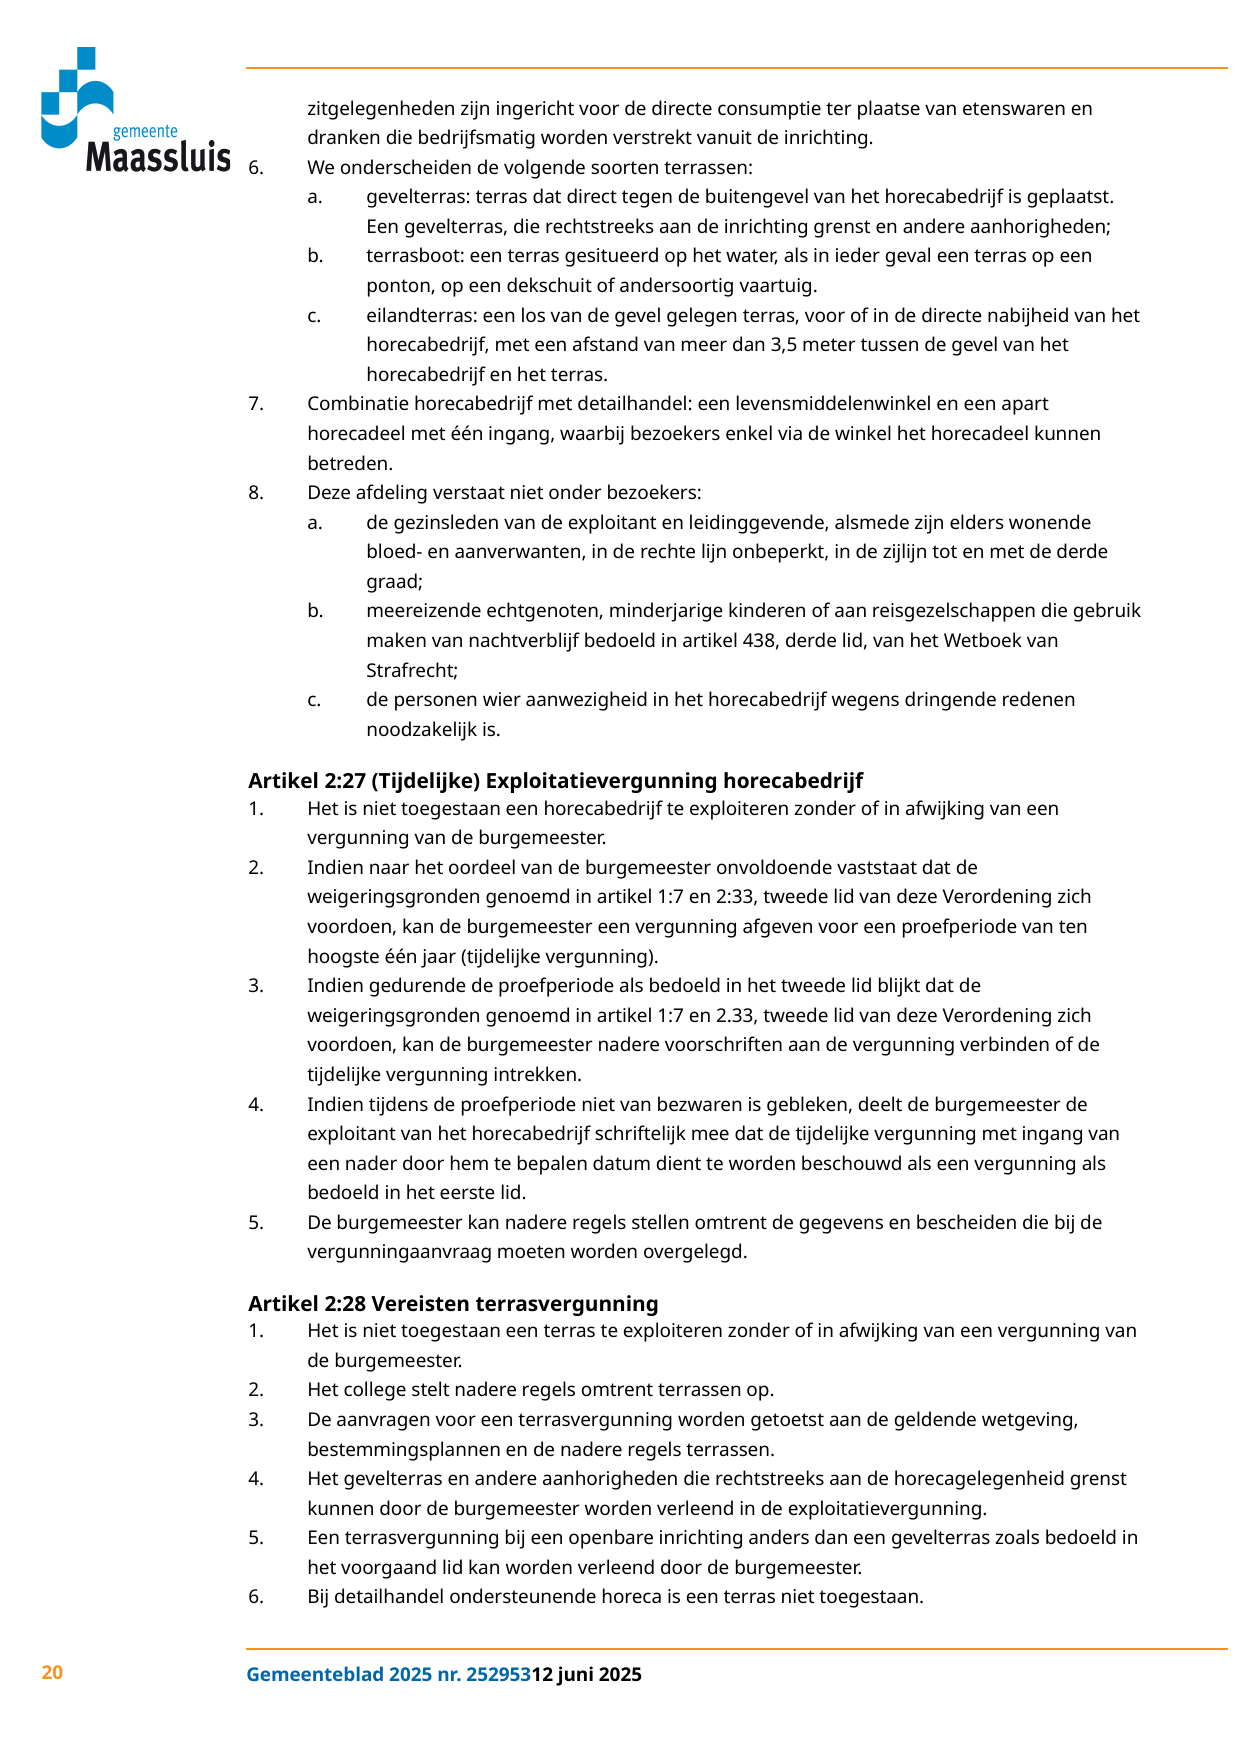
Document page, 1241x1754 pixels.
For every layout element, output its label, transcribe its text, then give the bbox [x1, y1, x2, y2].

picture [41, 47, 231, 172]
list zitgelegenheden zijn ingericht voor de directe consumptie ter plaatse van etenswaren en dranken die bedrijfsmatig worden verstrekt vanuit de inrichting. [248, 95, 1152, 150]
list de gezinsleden van de exploitant en leidinggevende, alsmede zijn elders wonende bloed- en aanverwanten, in de rechte lijn onbeperkt, in de zijlijn tot en met de derde graad; [307, 509, 1152, 594]
list Indien naar het oordeel van de burgemeester onvoldoende vaststaat dat de weigeringsgronden genoemd in artikel 1:7 en 2:33, tweede lid van deze Verordening zich voordoen, kan de burgemeester een vergunning afgeven voor een proefperiode van ten hoogste één jaar (tijdelijke vergunning). [248, 854, 1152, 968]
list terrasboot: een terras gesitueerd op het water, als in ieder geval een terras op een ponton, op een dekschuit of andersoortig vaartuig. [307, 243, 1152, 298]
list Het gevelterras en andere aanhorigheden die rechtstreeks aan de horecagelegenheid grenst kunnen door de burgemeester worden verleend in de exploitatievergunning. [248, 1465, 1152, 1521]
picture [41, 47, 77, 92]
list Indien tijdens de proefperiode niet van bezwaren is gebleken, deelt de burgemeester de exploitant van het horecabedrijf schriftelijk mee dat de tijdelijke vergunning met ingang van een nader door hem te bepalen datum dient te worden beschouwd als een vergunning als bedoeld in het eerste lid. [248, 1091, 1152, 1205]
text Artikel 2:27 (Tijdelijke) Exploitatievergunning horecabedrijf [248, 766, 1152, 795]
list Indien gedurende de proefperiode als bedoeld in het tweede lid blijkt dat de weigeringsgronden genoemd in artikel 1:7 en 2.33, tweede lid van deze Verordening zich voordoen, kan de burgemeester nadere voorschriften aan de vergunning verbinden of de tijdelijke vergunning intrekken. [248, 972, 1152, 1087]
list Een terrasvergunning bij een openbare inrichting anders dan een gevelterras zoals bedoeld in het voorgaand lid kan worden verleend door de burgemeester. [248, 1524, 1152, 1580]
list Bij detailhandel ondersteunende horeca is een terras niet toegestaan. [248, 1584, 1152, 1609]
list De burgemeester kan nadere regels stellen omtrent de gegevens en bescheiden die bij de vergunningaanvraag moeten worden overgelegd. [248, 1209, 1152, 1264]
text Artikel 2:28 Vereisten terrasvergunning [248, 1289, 1152, 1317]
list De aanvragen voor een terrasvergunning worden getoetst aan de geldende wetgeving, bestemmingsplannen en de nadere regels terrassen. [248, 1406, 1152, 1462]
list eilandterras: een los van de gevel gelegen terras, voor of in de directe nabijheid van het horecabedrijf, met een afstand van meer dan 3,5 meter tussen de gevel van het horecabedrijf en het terras. [307, 302, 1152, 387]
list Het is niet toegestaan een terras te exploiteren zonder of in afwijking van een vergunning van de burgemeester. [248, 1317, 1152, 1373]
list We onderscheiden de volgende soorten terrassen: [248, 154, 1152, 180]
list Deze afdeling verstaat niet onder bezoekers: [248, 479, 1152, 505]
list meereizende echtgenoten, minderjarige kinderen of aan reisgezelschappen die gebruik maken van nachtverblijf bedoeld in artikel 438, derde lid, van het Wetboek van Strafrecht; [307, 598, 1152, 683]
list Combinatie horecabedrijf met detailhandel: een levensmiddelenwinkel en een apart horecadeel met één ingang, waarbij bezoekers enkel via de winkel het horecadeel kunnen betreden. [248, 391, 1152, 476]
list Het is niet toegestaan een horecabedrijf te exploiteren zonder of in afwijking van een vergunning van de burgemeester. [248, 795, 1152, 850]
list Het college stelt nadere regels omtrent terrassen op. [248, 1377, 1152, 1402]
list de personen wier aanwezigheid in het horecabedrijf wegens dringende redenen noodzakelijk is. [307, 686, 1152, 742]
list gevelterras: terras dat direct tegen de buitengevel van het horecabedrijf is geplaatst. Een gevelterras, die rechtstreeks aan de inrichting grenst en andere aanhorigheden; [307, 183, 1152, 239]
